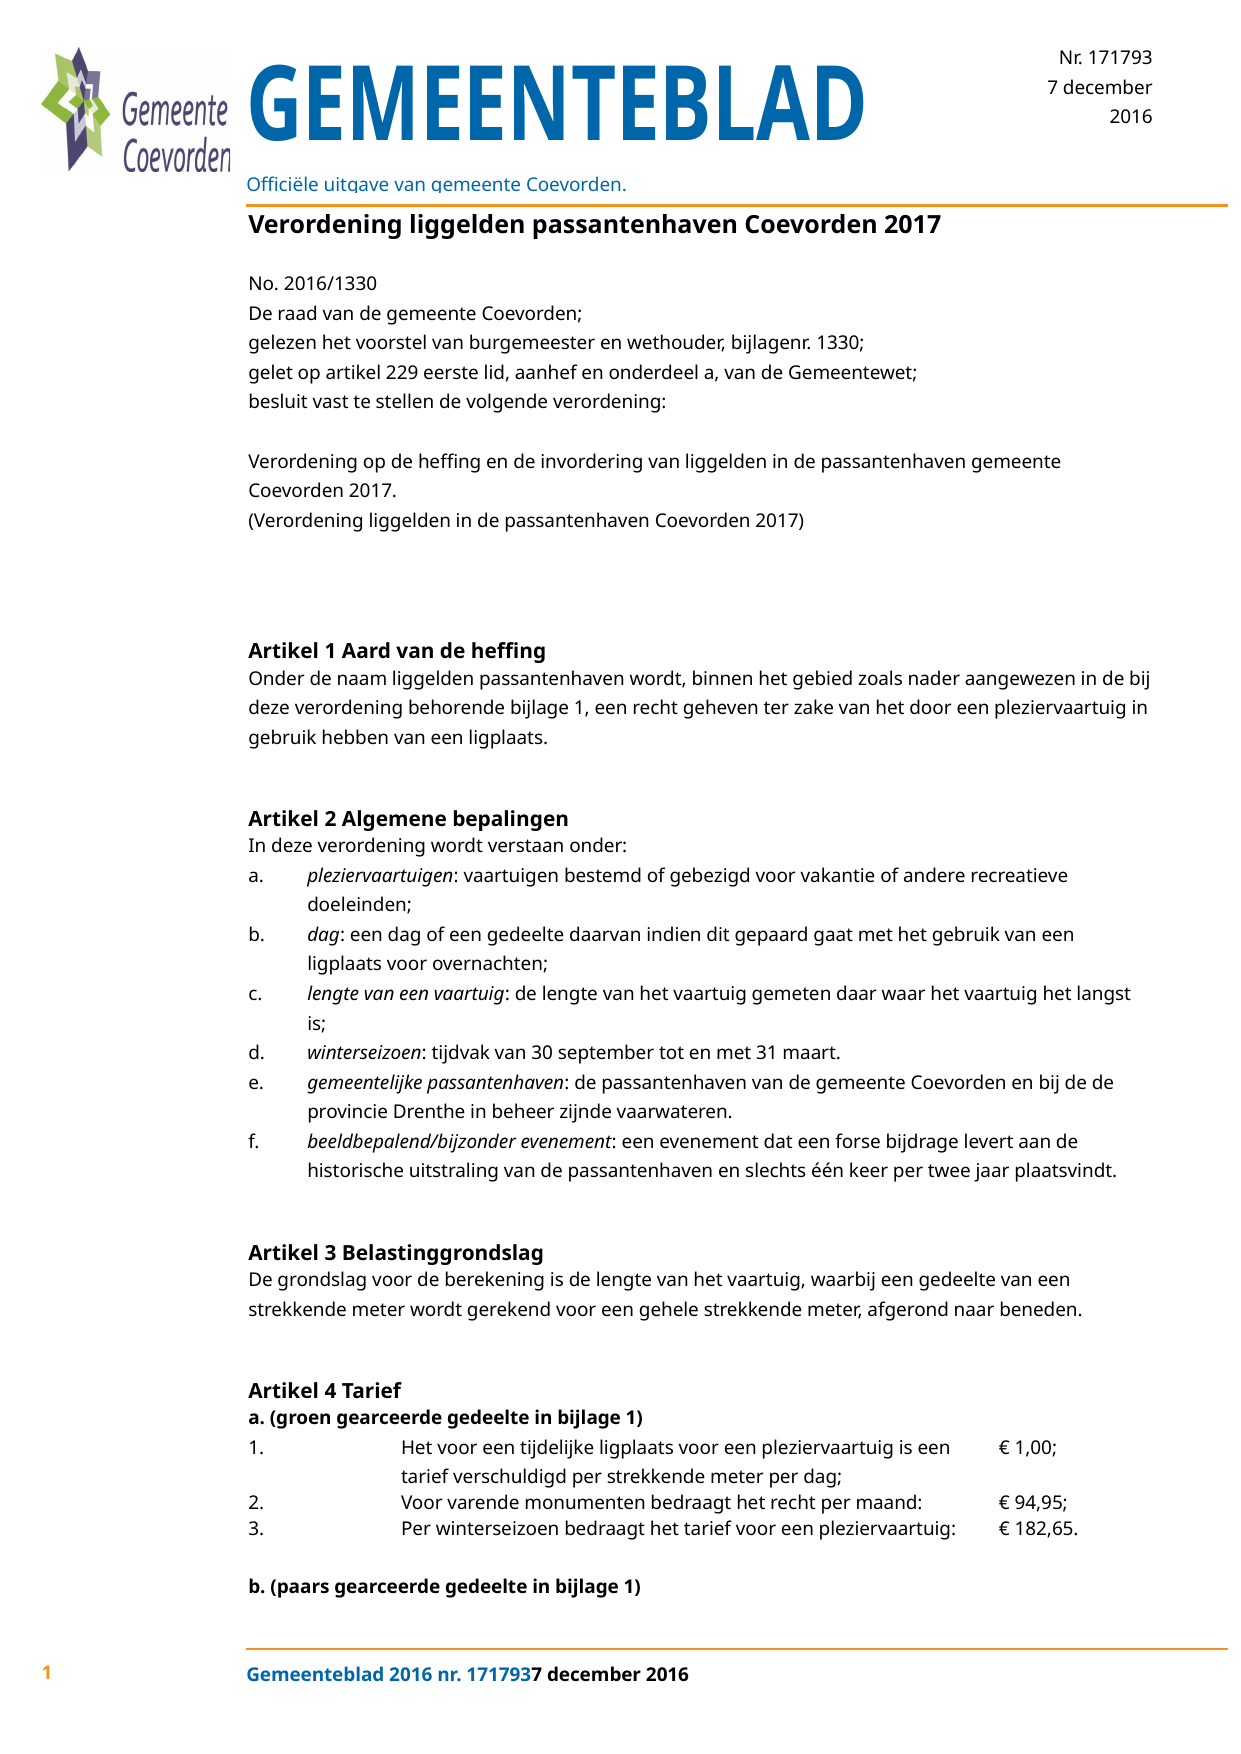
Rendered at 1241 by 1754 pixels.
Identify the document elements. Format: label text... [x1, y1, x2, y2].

text gelet op artikel 229 eerste lid, aanhef en onderdeel a, van de Gemeentewet; [248, 359, 1152, 385]
list pleziervaartuigen: vaartuigen bestemd of gebezigd voor vakantie of andere recreatieve doeleinden; [248, 862, 1152, 917]
text (Verordening liggelden in de passantenhaven Coevorden 2017) [248, 507, 1152, 533]
text Verordening op de heffing en de invordering van liggelden in de passantenhaven gemeente Coevorden 2017. [248, 448, 1152, 503]
list gemeentelijke passantenhaven: de passantenhaven van de gemeente Coevorden en bij de de provincie Drenthe in beheer zijnde vaarwateren. [248, 1069, 1152, 1124]
table_cell Per winterseizoen bedraagt het tarief voor een pleziervaartuig: [401, 1515, 999, 1541]
list beeldbepalend/bijzonder evenement: een evenement dat een forse bijdrage levert aan de historische uitstraling van de passantenhaven en slechts één keer per twee jaar plaatsvindt. [248, 1128, 1152, 1183]
table_cell € 94,95; [999, 1489, 1152, 1515]
text De grondslag voor de berekening is de lengte van het vaartuig, waarbij een gedeelte van een strekkende meter wordt gerekend voor een gehele strekkende meter, afgerond naar beneden. [248, 1266, 1152, 1321]
text De raad van de gemeente Coevorden; [248, 300, 1152, 326]
list dag: een dag of een gedeelte daarvan indien dit gepaard gaat met het gebruik van een ligplaats voor overnachten; [248, 921, 1152, 976]
text a. (groen gearceerde gedeelte in bijlage 1) [248, 1404, 1152, 1430]
table_header € 1,00; [999, 1434, 1152, 1489]
text No. 2016/1330 [248, 270, 1152, 296]
text Verordening liggelden passantenhaven Coevorden 2017 [248, 207, 1152, 241]
picture [41, 47, 231, 172]
text Artikel 1 Aard van de heffing [248, 636, 1152, 665]
table_cell € 182,65. [999, 1515, 1152, 1541]
text b. (paars gearceerde gedeelte in bijlage 1) [248, 1573, 1152, 1599]
text Artikel 4 Tarief [248, 1376, 1152, 1404]
table_header Het voor een tijdelijke ligplaats voor een pleziervaartuig is een tarief verschuldigd per strekkende meter per dag; [401, 1434, 999, 1489]
table_cell 3. [248, 1515, 401, 1541]
text Artikel 3 Belastinggrondslag [248, 1238, 1152, 1266]
table_cell Voor varende monumenten bedraagt het recht per maand: [401, 1489, 999, 1515]
text In deze verordening wordt verstaan onder: [248, 832, 1152, 858]
list lengte van een vaartuig: de lengte van het vaartuig gemeten daar waar het vaartuig het langst is; [248, 980, 1152, 1036]
table_cell 2. [248, 1489, 401, 1515]
text gelezen het voorstel van burgemeester en wethouder, bijlagenr. 1330; [248, 329, 1152, 355]
text Artikel 2 Algemene bepalingen [248, 804, 1152, 832]
text Onder de naam liggelden passantenhaven wordt, binnen het gebied zoals nader aangewezen in de bij deze verordening behorende bijlage 1, een recht geheven ter zake van het door een pleziervaartuig in gebruik hebben van een ligplaats. [248, 665, 1152, 749]
list winterseizoen: tijdvak van 30 september tot en met 31 maart. [248, 1039, 1152, 1065]
text besluit vast te stellen de volgende verordening: [248, 389, 1152, 414]
table_header 1. [248, 1434, 401, 1489]
